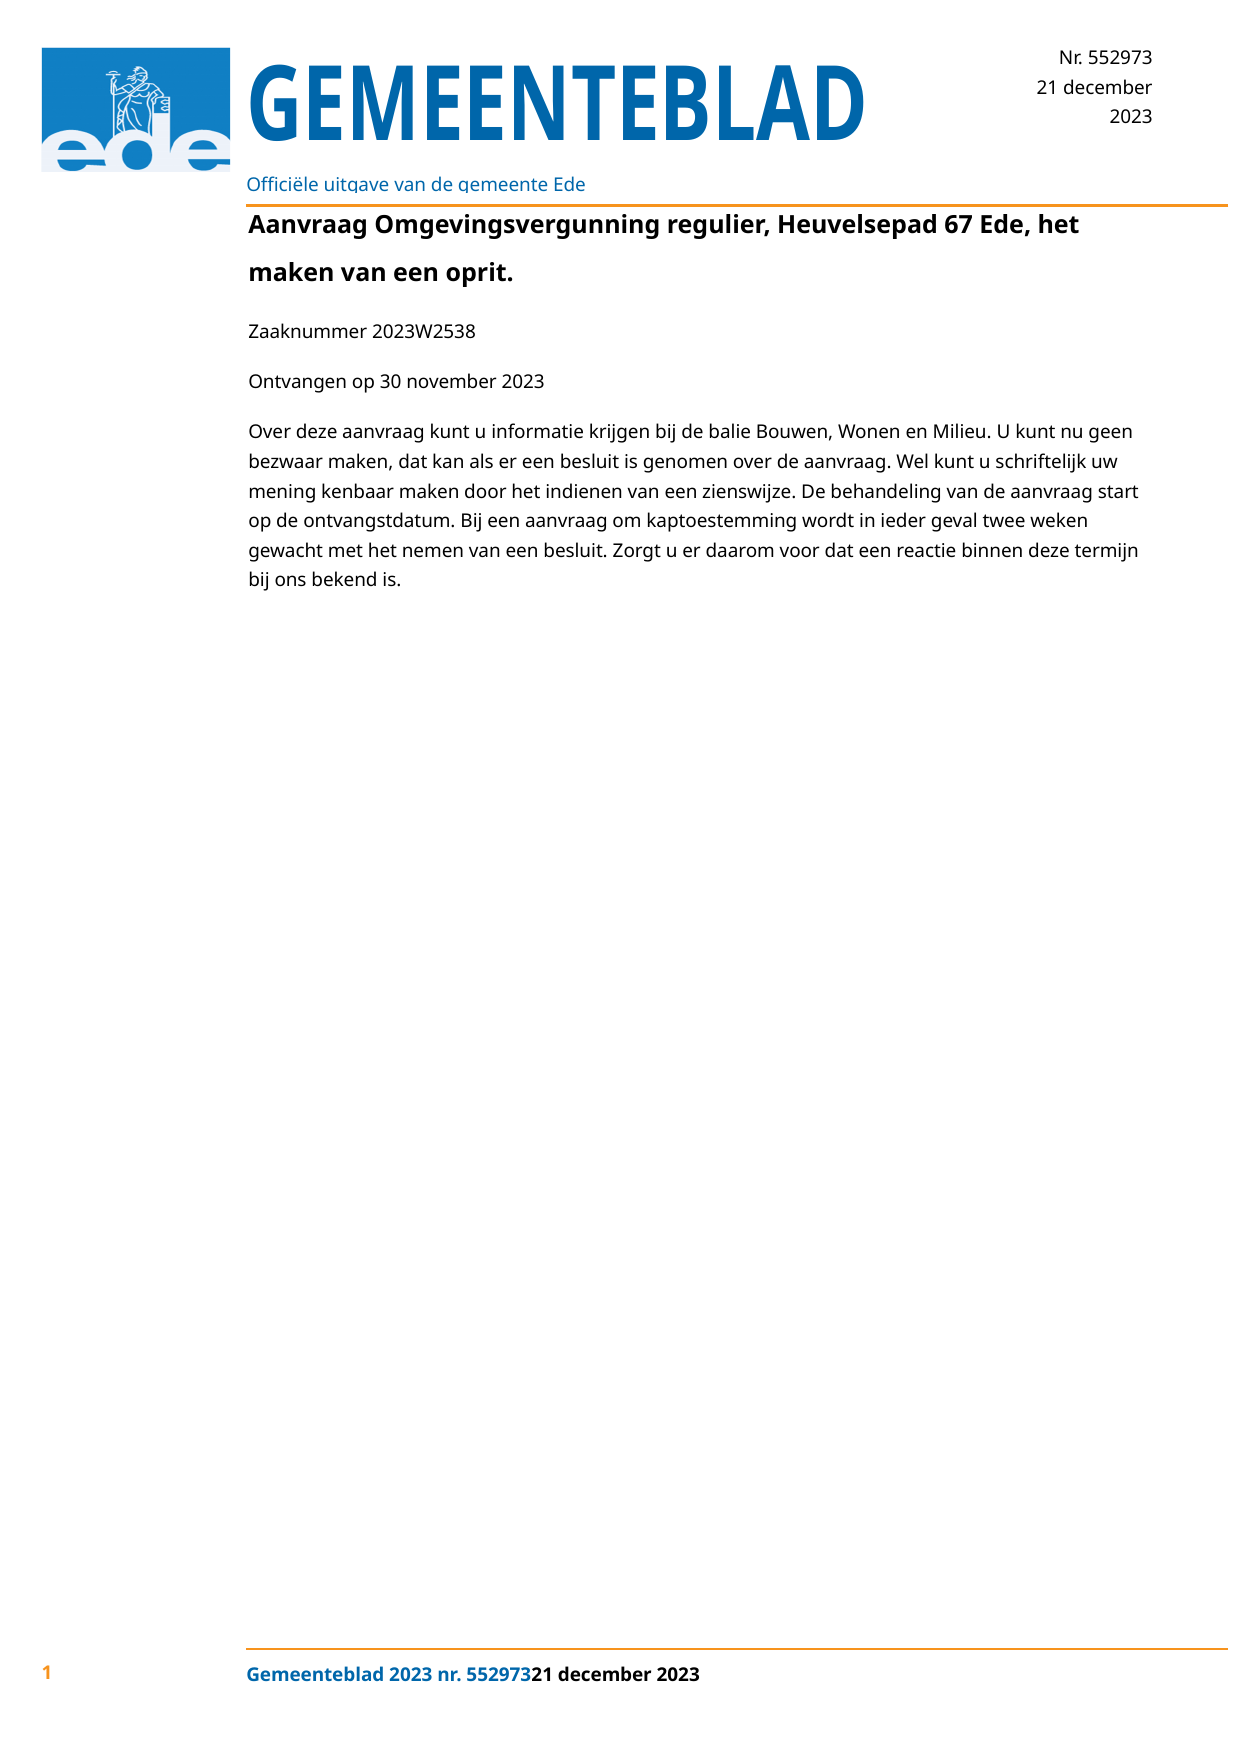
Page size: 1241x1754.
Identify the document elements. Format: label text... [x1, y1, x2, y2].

text Ontvangen op 30 november 2023 [248, 368, 1152, 394]
text Zaaknummer 2023W2538 [248, 318, 1152, 344]
text Aanvraag Omgevingsvergunning regulier, Heuvelsepad 67 Ede, het maken van een oprit. [248, 207, 1152, 288]
picture [41, 47, 231, 172]
text Over deze aanvraag kunt u informatie krijgen bij de balie Bouwen, Wonen en Milieu. U kunt nu geen bezwaar maken, dat kan als er een besluit is genomen over de aanvraag. Wel kunt u schriftelijk uw mening kenbaar maken door het indienen van een zienswijze. De behandeling van de aanvraag start op de ontvangstdatum. Bij een aanvraag om kaptoestemming wordt in ieder geval twee weken gewacht met het nemen van een besluit. Zorgt u er daarom voor dat een reactie binnen deze termijn bij ons bekend is. [248, 419, 1152, 592]
